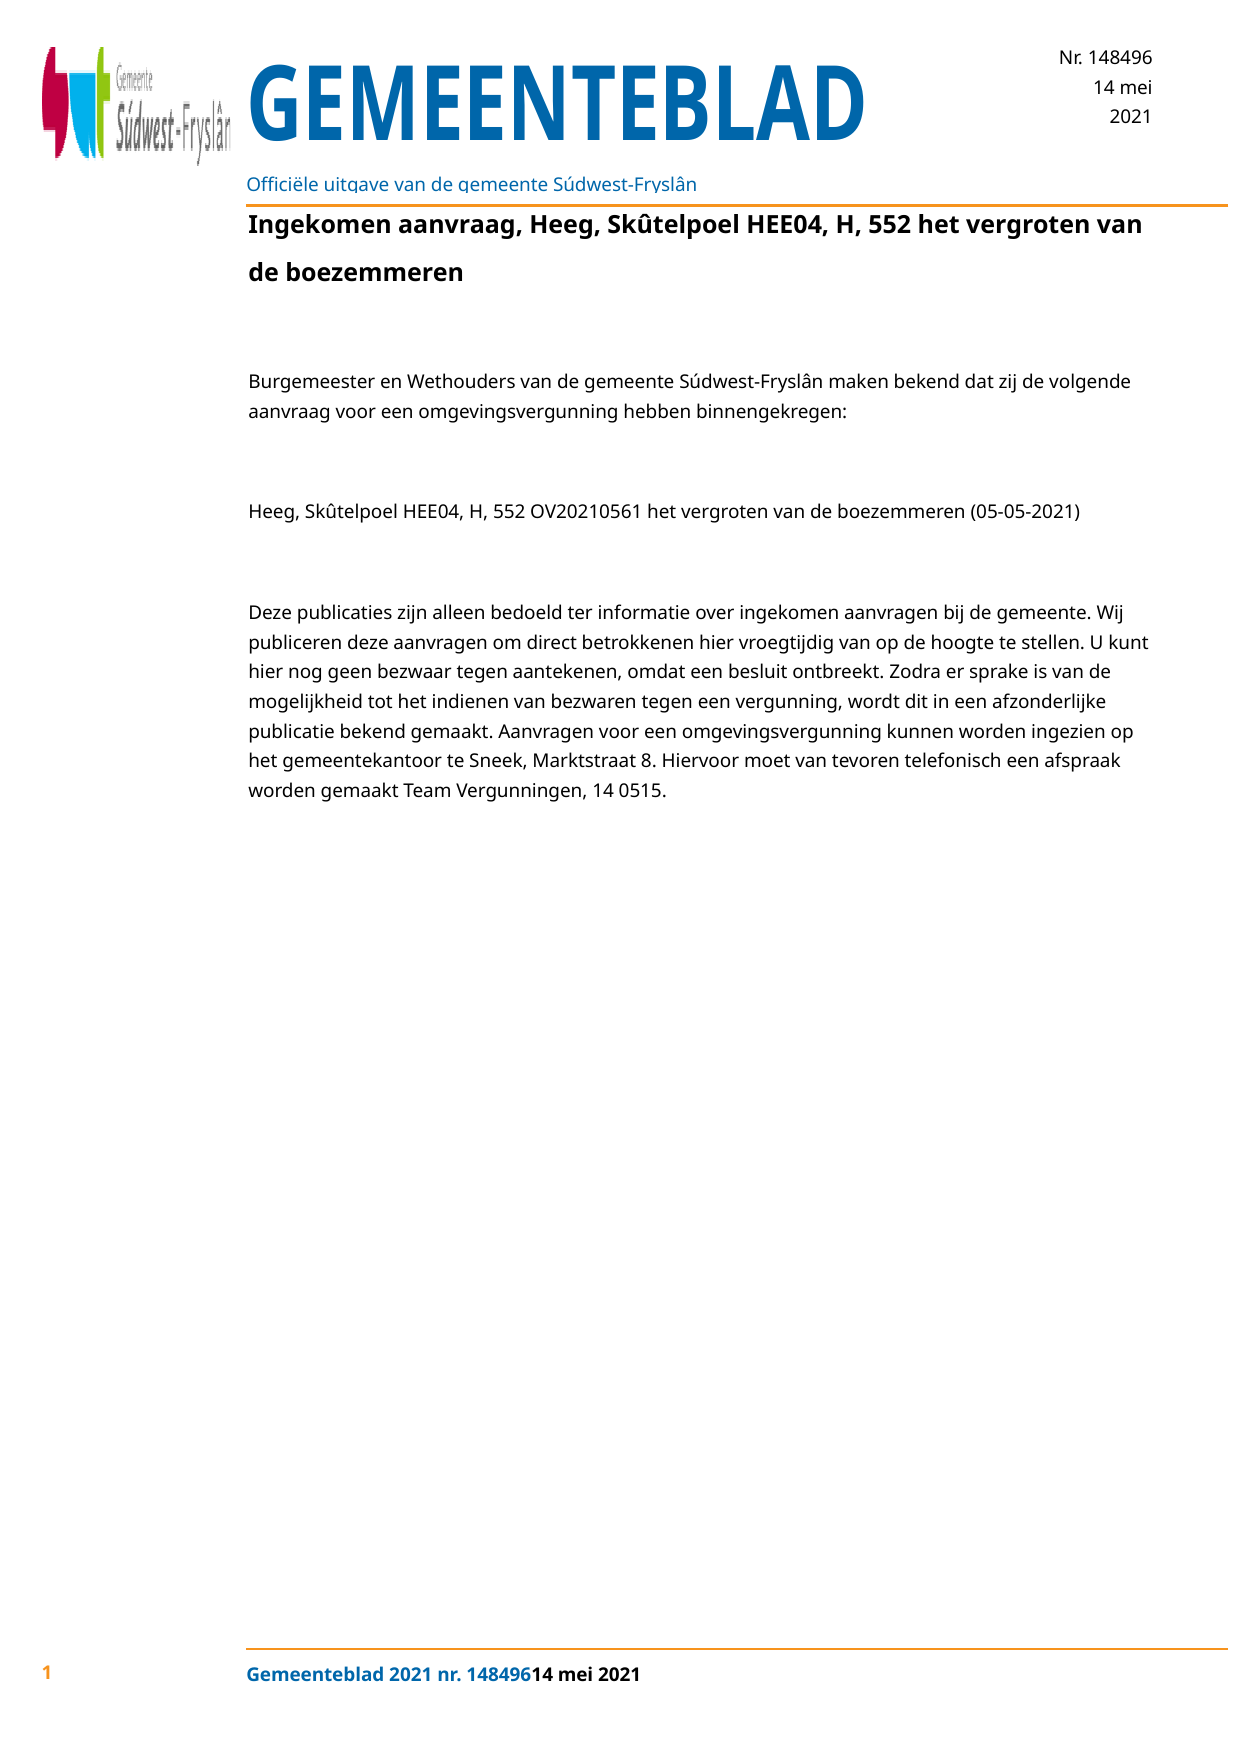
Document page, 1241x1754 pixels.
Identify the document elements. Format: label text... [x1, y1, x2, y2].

picture [41, 47, 231, 172]
text Heeg, Skûtelpoel HEE04, H, 552 OV20210561 het vergroten van de boezemmeren (05-05-2021) [248, 499, 1152, 524]
text Deze publicaties zijn alleen bedoeld ter informatie over ingekomen aanvragen bij de gemeente. Wij publiceren deze aanvragen om direct betrokkenen hier vroegtijdig van op de hoogte te stellen. U kunt hier nog geen bezwaar tegen aantekenen, omdat een besluit ontbreekt. Zodra er sprake is van de mogelijkheid tot het indienen van bezwaren tegen een vergunning, wordt dit in een afzonderlijke publicatie bekend gemaakt. Aanvragen voor een omgevingsvergunning kunnen worden ingezien op het gemeentekantoor te Sneek, Marktstraat 8. Hiervoor moet van tevoren telefonisch een afspraak worden gemaakt Team Vergunningen, 14 0515. [248, 599, 1152, 803]
text Burgemeester en Wethouders van de gemeente Súdwest-Fryslân maken bekend dat zij de volgende aanvraag voor een omgevingsvergunning hebben binnengekregen: [248, 368, 1152, 424]
text Ingekomen aanvraag, Heeg, Skûtelpoel HEE04, H, 552 het vergroten van de boezemmeren [248, 207, 1152, 288]
